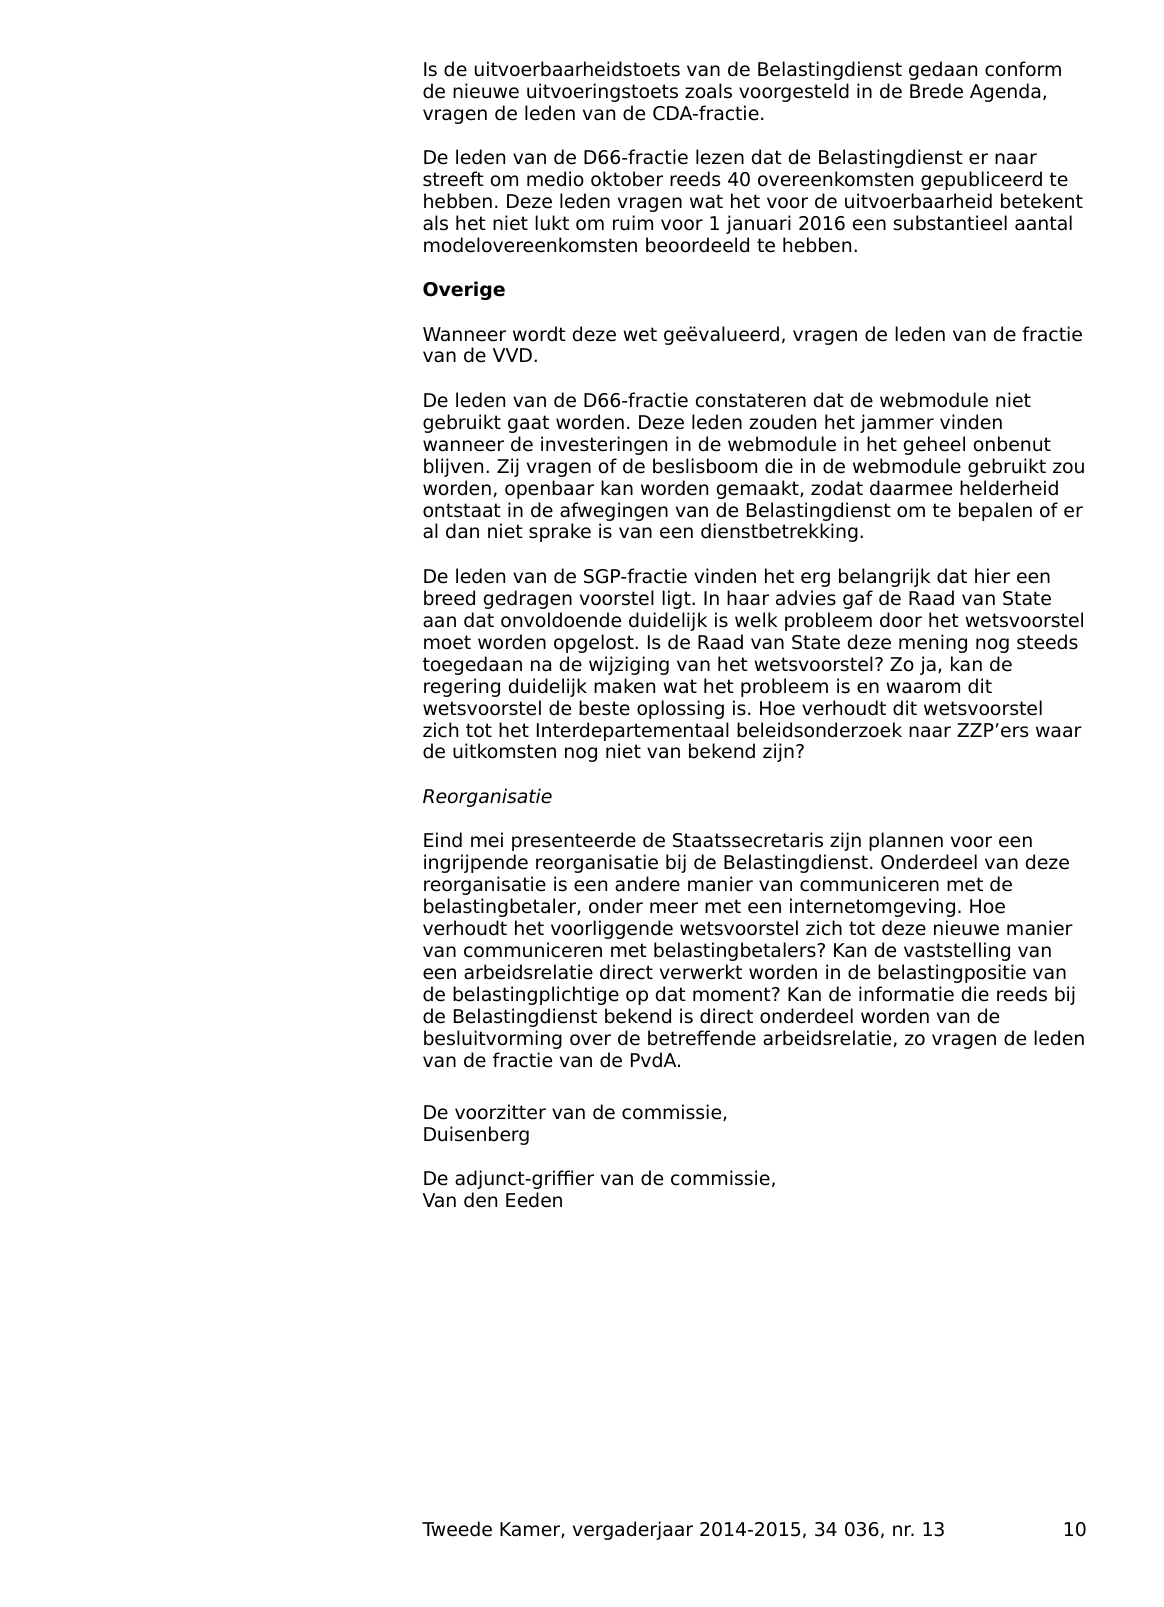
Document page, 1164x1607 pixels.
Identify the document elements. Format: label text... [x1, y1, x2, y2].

text De leden van de D66-fractie constateren dat de webmodule niet gebruikt gaat worden. Deze leden zouden het jammer vinden wanneer de investeringen in de webmodule in het geheel onbenut blijven. Zij vragen of de beslisboom die in de webmodule gebruikt zou worden, openbaar kan worden gemaakt, zodat daarmee helderheid ontstaat in de afwegingen van de Belastingdienst om te bepalen of er al dan niet sprake is van een dienstbetrekking. [422, 389, 1087, 543]
text Is de uitvoerbaarheidstoets van de Belastingdienst gedaan conform de nieuwe uitvoeringstoets zoals voorgesteld in de Brede Agenda, vragen de leden van de CDA-fractie. [422, 59, 1087, 125]
text De leden van de SGP-fractie vinden het erg belangrijk dat hier een breed gedragen voorstel ligt. In haar advies gaf de Raad van State aan dat onvoldoende duidelijk is welk probleem door het wetsvoorstel moet worden opgelost. Is de Raad van State deze mening nog steeds toegedaan na de wijziging van het wetsvoorstel? Zo ja, kan de regering duidelijk maken wat het probleem is en waarom dit wetsvoorstel de beste oplossing is. Hoe verhoudt dit wetsvoorstel zich tot het Interdepartementaal beleidsonderzoek naar ZZP’ers waar de uitkomsten nog niet van bekend zijn? [422, 566, 1087, 763]
subtitle Overige [422, 279, 1087, 301]
text De adjunct-griffier van de commissie, Van den Eeden [422, 1168, 1087, 1212]
subtitle Reorganisatie [422, 786, 1087, 808]
text Eind mei presenteerde de Staatssecretaris zijn plannen voor een ingrijpende reorganisatie bij de Belastingdienst. Onderdeel van deze reorganisatie is een andere manier van communiceren met de belastingbetaler, onder meer met een internetomgeving. Hoe verhoudt het voorliggende wetsvoorstel zich tot deze nieuwe manier van communiceren met belastingbetalers? Kan de vaststelling van een arbeidsrelatie direct verwerkt worden in de belastingpositie van de belastingplichtige op dat moment? Kan de informatie die reeds bij de Belastingdienst bekend is direct onderdeel worden van de besluitvorming over de betreffende arbeidsrelatie, zo vragen de leden van de fractie van de PvdA. [422, 830, 1087, 1072]
text De leden van de D66-fractie lezen dat de Belastingdienst er naar streeft om medio oktober reeds 40 overeenkomsten gepubliceerd te hebben. Deze leden vragen wat het voor de uitvoerbaarheid betekent als het niet lukt om ruim voor 1 januari 2016 een substantieel aantal modelovereenkomsten beoordeeld te hebben. [422, 147, 1087, 257]
text Wanneer wordt deze wet geëvalueerd, vragen de leden van de fractie van de VVD. [422, 323, 1087, 367]
text De voorzitter van de commissie, Duisenberg [422, 1102, 1087, 1146]
